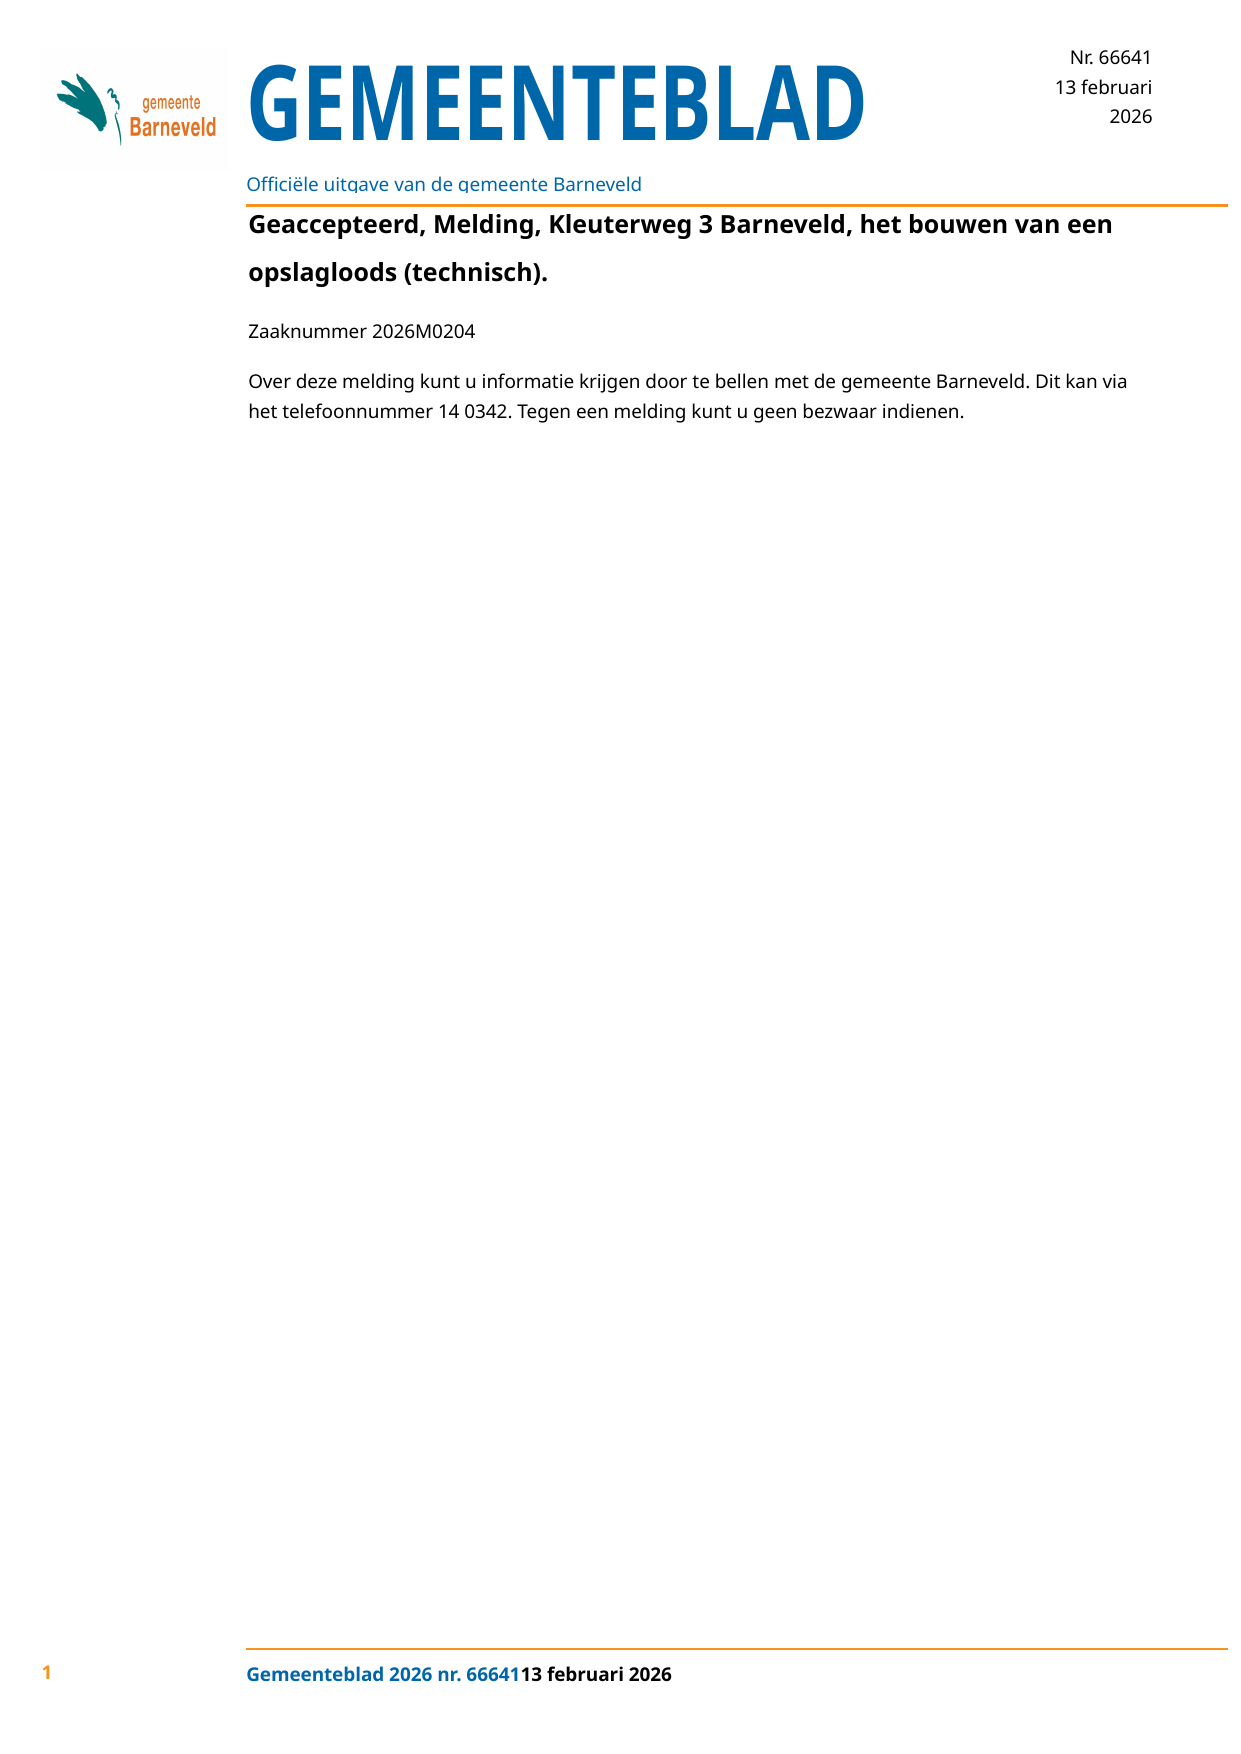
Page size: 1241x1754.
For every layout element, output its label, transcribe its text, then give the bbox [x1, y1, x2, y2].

text Over deze melding kunt u informatie krijgen door te bellen met de gemeente Barneveld. Dit kan via het telefoonnummer 14 0342. Tegen een melding kunt u geen bezwaar indienen. [248, 368, 1152, 424]
text Zaaknummer 2026M0204 [248, 318, 1152, 344]
picture [41, 47, 231, 172]
text Geaccepteerd, Melding, Kleuterweg 3 Barneveld, het bouwen van een opslagloods (technisch). [248, 207, 1152, 288]
